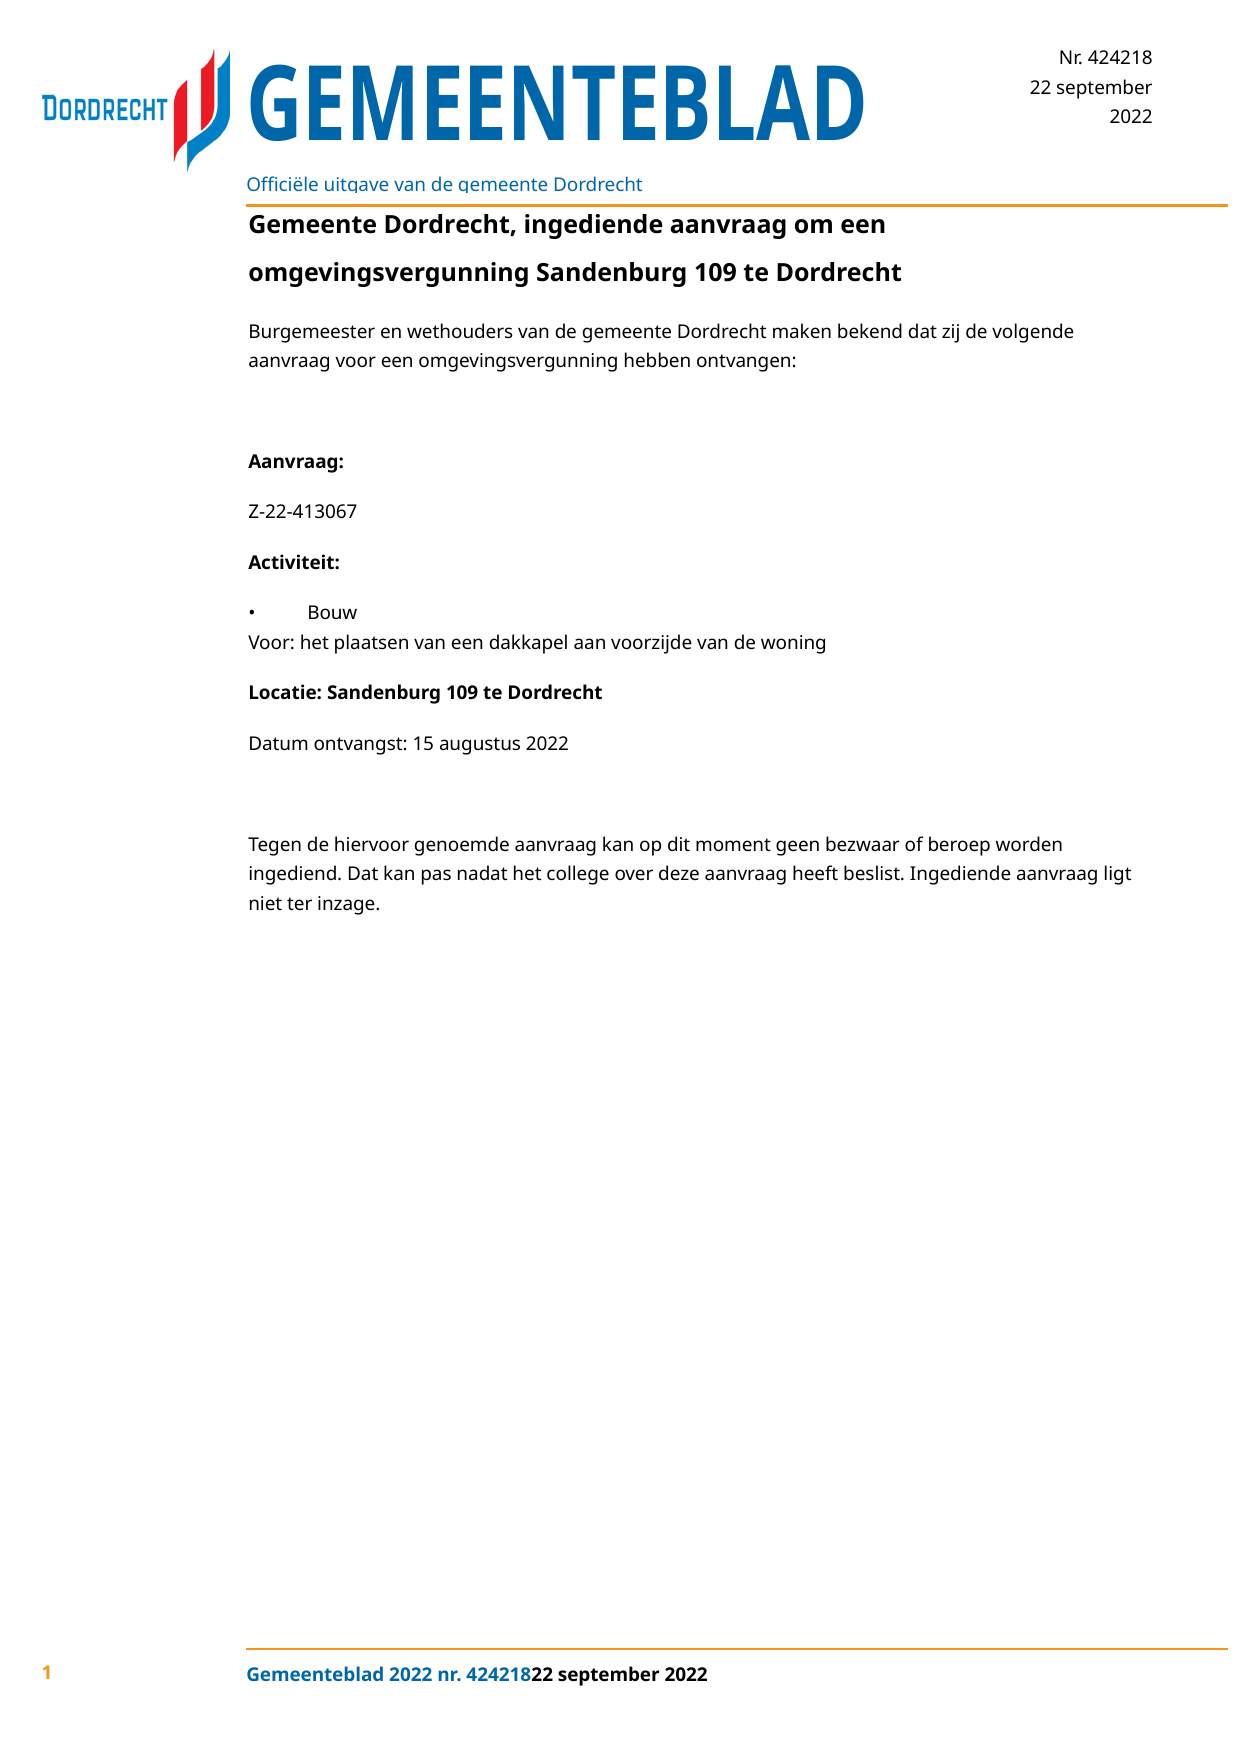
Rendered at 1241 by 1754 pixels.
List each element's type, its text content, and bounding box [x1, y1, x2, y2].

text Burgemeester en wethouders van de gemeente Dordrecht maken bekend dat zij de volgende aanvraag voor een omgevingsvergunning hebben ontvangen: [248, 318, 1152, 373]
text Gemeente Dordrecht, ingediende aanvraag om een omgevingsvergunning Sandenburg 109 te Dordrecht [248, 207, 1152, 288]
text Datum ontvangst: 15 augustus 2022 [248, 730, 1152, 756]
picture [41, 47, 231, 172]
text Voor: het plaatsen van een dakkapel aan voorzijde van de woning [248, 629, 1152, 655]
text Aanvraag: [248, 448, 1152, 474]
text Locatie: Sandenburg 109 te Dordrecht [248, 679, 1152, 705]
list Bouw [248, 599, 1152, 625]
text Z-22-413067 [248, 499, 1152, 524]
text Tegen de hiervoor genoemde aanvraag kan op dit moment geen bezwaar of beroep worden ingediend. Dat kan pas nadat het college over deze aanvraag heeft beslist. Ingediende aanvraag ligt niet ter inzage. [248, 831, 1152, 916]
text Activiteit: [248, 549, 1152, 575]
